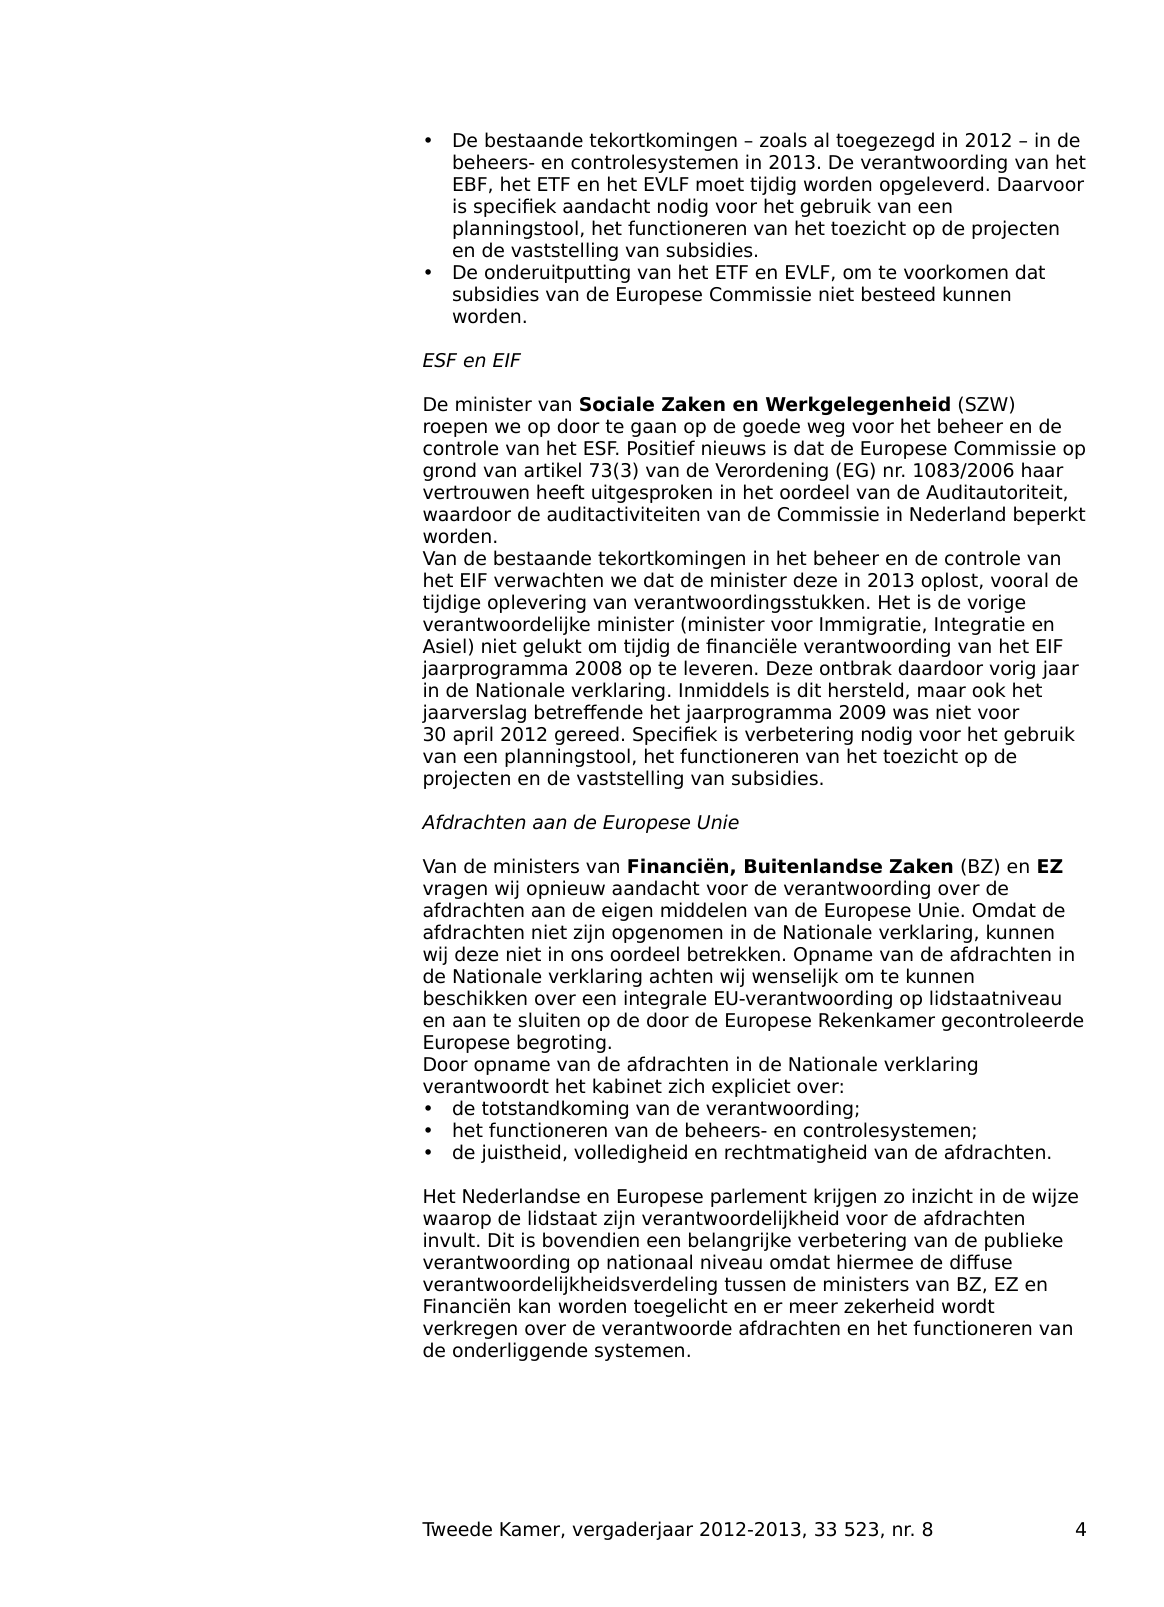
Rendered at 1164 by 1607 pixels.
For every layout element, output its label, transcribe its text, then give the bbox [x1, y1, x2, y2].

text Van de ministers van Financiën, Buitenlandse Zaken (BZ) en EZ vragen wij opnieuw aandacht voor de verantwoording over de afdrachten aan de eigen middelen van de Europese Unie. Omdat de afdrachten niet zijn opgenomen in de Nationale verklaring, kunnen wij deze niet in ons oordeel betrekken. Opname van de afdrachten in de Nationale verklaring achten wij wenselijk om te kunnen beschikken over een integrale EU-verantwoording op lidstaatniveau en aan te sluiten op de door de Europese Rekenkamer gecontroleerde Europese begroting. [422, 856, 1087, 1054]
text • de juistheid, volledigheid en rechtmatigheid van de afdrachten. [422, 1142, 1087, 1164]
text De minister van Sociale Zaken en Werkgelegenheid (SZW) roepen we op door te gaan op de goede weg voor het beheer en de controle van het ESF. Positief nieuws is dat de Europese Commissie op grond van artikel 73(3) van de Verordening (EG) nr. 1083/2006 haar vertrouwen heeft uitgesproken in het oordeel van de Auditautoriteit, waardoor de auditactiviteiten van de Commissie in Nederland beperkt worden. [422, 394, 1087, 548]
text • het functioneren van de beheers- en controlesystemen; [422, 1120, 1087, 1142]
subtitle ESF en EIF [422, 350, 1087, 372]
text Het Nederlandse en Europese parlement krijgen zo inzicht in de wijze waarop de lidstaat zijn verantwoordelijkheid voor de afdrachten invult. Dit is bovendien een belangrijke verbetering van de publieke verantwoording op nationaal niveau omdat hiermee de diffuse verantwoordelijkheidsverdeling tussen de ministers van BZ, EZ en Financiën kan worden toegelicht en er meer zekerheid wordt verkregen over de verantwoorde afdrachten en het functioneren van de onderliggende systemen. [422, 1186, 1087, 1362]
text • de totstandkoming van de verantwoording; [422, 1098, 1087, 1120]
text • De bestaande tekortkomingen – zoals al toegezegd in 2012 – in de beheers- en controlesystemen in 2013. De verantwoording van het EBF, het ETF en het EVLF moet tijdig worden opgeleverd. Daarvoor is specifiek aandacht nodig voor het gebruik van een planningstool, het functioneren van het toezicht op de projecten en de vaststelling van subsidies. [422, 130, 1087, 262]
text Door opname van de afdrachten in de Nationale verklaring verantwoordt het kabinet zich expliciet over: [422, 1054, 1087, 1098]
text Van de bestaande tekortkomingen in het beheer en de controle van het EIF verwachten we dat de minister deze in 2013 oplost, vooral de tijdige oplevering van verantwoordingsstukken. Het is de vorige verantwoordelijke minister (minister voor Immigratie, Integratie en Asiel) niet gelukt om tijdig de financiële verantwoording van het EIF jaarprogramma 2008 op te leveren. Deze ontbrak daardoor vorig jaar in de Nationale verklaring. Inmiddels is dit hersteld, maar ook het jaarverslag betreffende het jaarprogramma 2009 was niet voor 30 april 2012 gereed. Specifiek is verbetering nodig voor het gebruik van een planningstool, het functioneren van het toezicht op de projecten en de vaststelling van subsidies. [422, 548, 1087, 790]
text • De onderuitputting van het ETF en EVLF, om te voorkomen dat subsidies van de Europese Commissie niet besteed kunnen worden. [422, 262, 1087, 328]
subtitle Afdrachten aan de Europese Unie [422, 812, 1087, 834]
